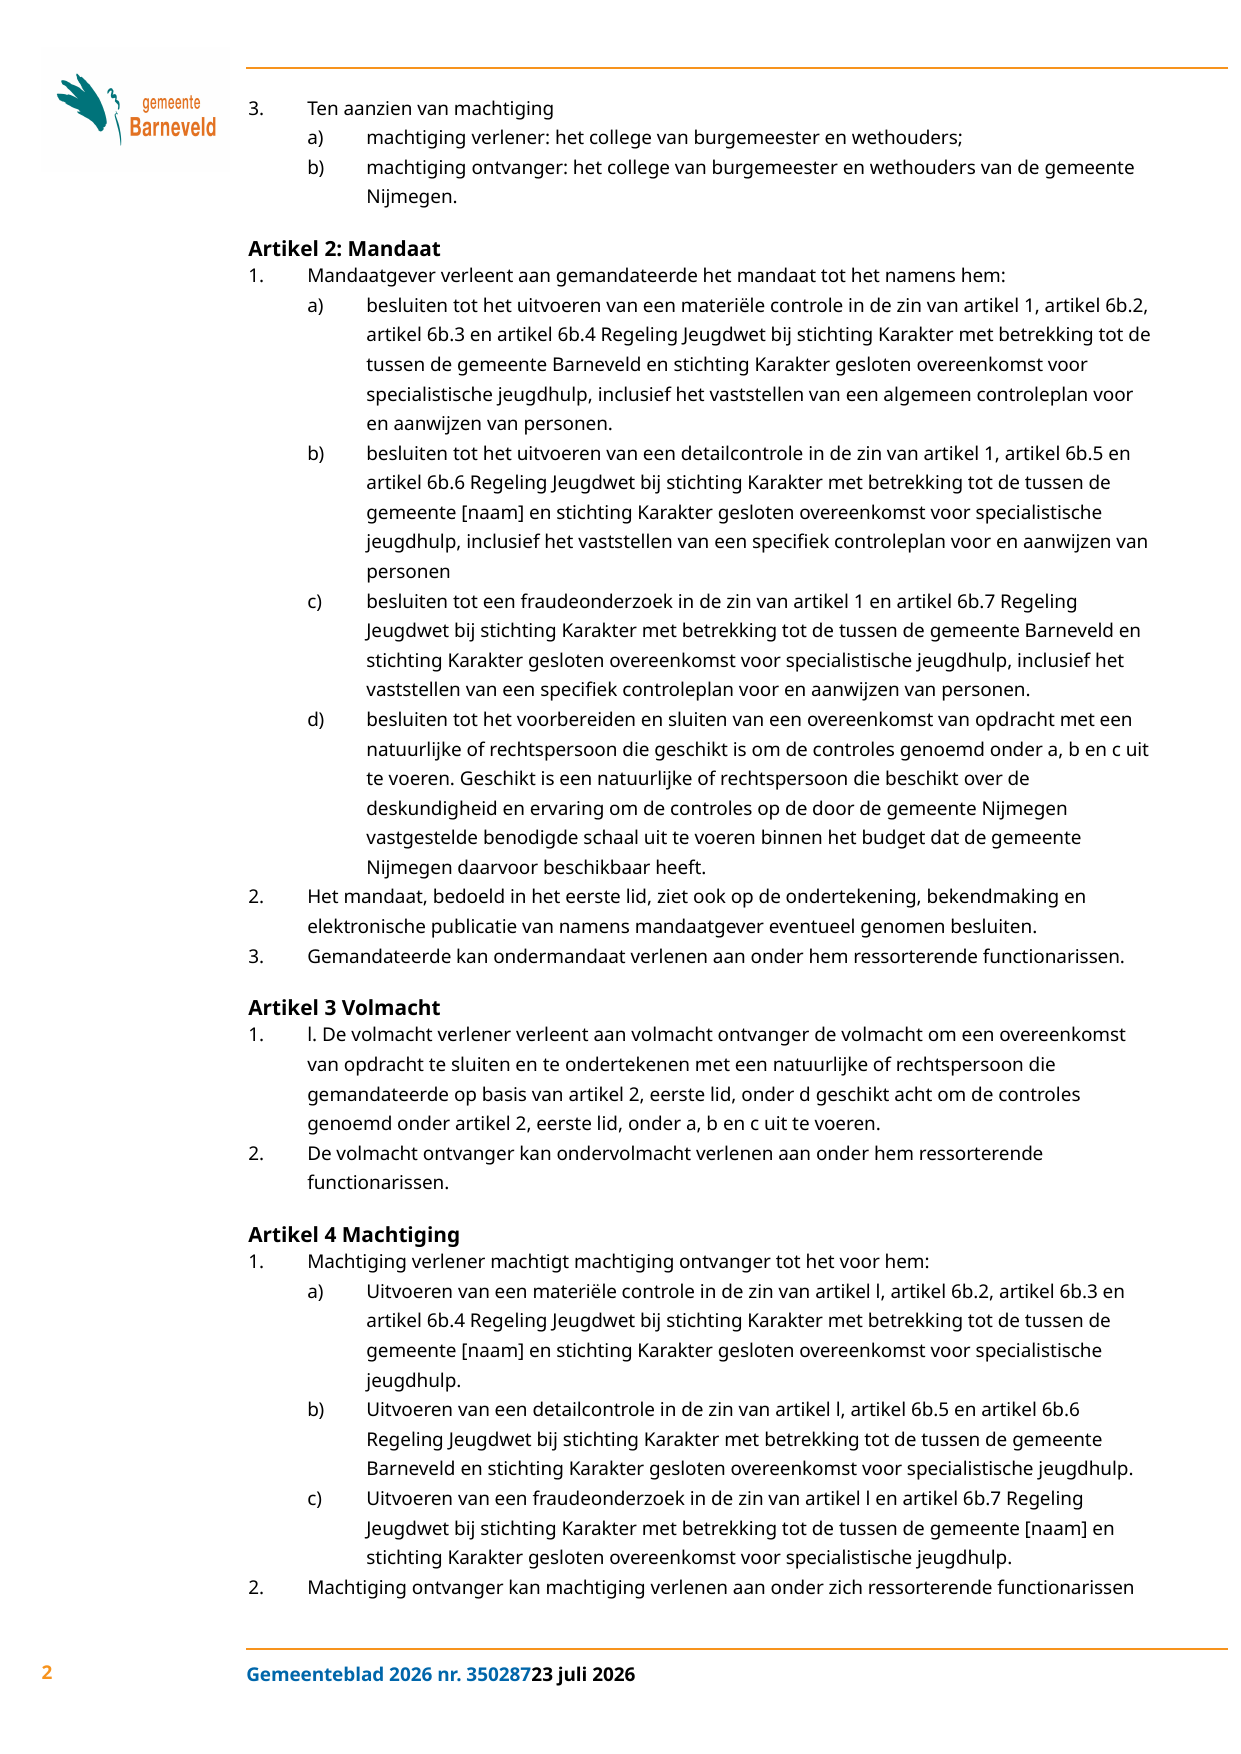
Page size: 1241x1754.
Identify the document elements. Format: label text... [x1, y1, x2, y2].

list Gemandateerde kan ondermandaat verlenen aan onder hem ressorterende functionarissen. [248, 943, 1152, 968]
text Artikel 4 Machtiging [248, 1220, 1152, 1248]
picture [41, 47, 231, 172]
list machtiging verlener: het college van burgemeester en wethouders; [307, 124, 1152, 150]
list besluiten tot het voorbereiden en sluiten van een overeenkomst van opdracht met een natuurlijke of rechtspersoon die geschikt is om de controles genoemd onder a, b en c uit te voeren. Geschikt is een natuurlijke of rechtspersoon die beschikt over de deskundigheid en ervaring om de controles op de door de gemeente Nijmegen vastgestelde benodigde schaal uit te voeren binnen het budget dat de gemeente Nijmegen daarvoor beschikbaar heeft. [307, 706, 1152, 880]
list Uitvoeren van een detailcontrole in de zin van artikel l, artikel 6b.5 en artikel 6b.6 Regeling Jeugdwet bij stichting Karakter met betrekking tot de tussen de gemeente Barneveld en stichting Karakter gesloten overeenkomst voor specialistische jeugdhulp. [307, 1396, 1152, 1481]
list De volmacht ontvanger kan ondervolmacht verlenen aan onder hem ressorterende functionarissen. [248, 1140, 1152, 1195]
list Machtiging verlener machtigt machtiging ontvanger tot het voor hem: [248, 1248, 1152, 1274]
list besluiten tot het uitvoeren van een detailcontrole in de zin van artikel 1, artikel 6b.5 en artikel 6b.6 Regeling Jeugdwet bij stichting Karakter met betrekking tot de tussen de gemeente [naam] en stichting Karakter gesloten overeenkomst voor specialistische jeugdhulp, inclusief het vaststellen van een specifiek controleplan voor en aanwijzen van personen [307, 440, 1152, 584]
text Artikel 3 Volmacht [248, 993, 1152, 1022]
list Machtiging ontvanger kan machtiging verlenen aan onder zich ressorterende functionarissen [248, 1574, 1152, 1599]
text Artikel 2: Mandaat [248, 234, 1152, 262]
list l. De volmacht verlener verleent aan volmacht ontvanger de volmacht om een overeenkomst van opdracht te sluiten en te ondertekenen met een natuurlijke of rechtspersoon die gemandateerde op basis van artikel 2, eerste lid, onder d geschikt acht om de controles genoemd onder artikel 2, eerste lid, onder a, b en c uit te voeren. [248, 1022, 1152, 1136]
list Het mandaat, bedoeld in het eerste lid, ziet ook op de ondertekening, bekendmaking en elektronische publicatie van namens mandaatgever eventueel genomen besluiten. [248, 884, 1152, 939]
list Uitvoeren van een materiële controle in de zin van artikel l, artikel 6b.2, artikel 6b.3 en artikel 6b.4 Regeling Jeugdwet bij stichting Karakter met betrekking tot de tussen de gemeente [naam] en stichting Karakter gesloten overeenkomst voor specialistische jeugdhulp. [307, 1278, 1152, 1392]
list Uitvoeren van een fraudeonderzoek in de zin van artikel l en artikel 6b.7 Regeling Jeugdwet bij stichting Karakter met betrekking tot de tussen de gemeente [naam] en stichting Karakter gesloten overeenkomst voor specialistische jeugdhulp. [307, 1485, 1152, 1570]
list Mandaatgever verleent aan gemandateerde het mandaat tot het namens hem: [248, 262, 1152, 288]
list machtiging ontvanger: het college van burgemeester en wethouders van de gemeente Nijmegen. [307, 154, 1152, 209]
list besluiten tot een fraudeonderzoek in de zin van artikel 1 en artikel 6b.7 Regeling Jeugdwet bij stichting Karakter met betrekking tot de tussen de gemeente Barneveld en stichting Karakter gesloten overeenkomst voor specialistische jeugdhulp, inclusief het vaststellen van een specifiek controleplan voor en aanwijzen van personen. [307, 588, 1152, 702]
list besluiten tot het uitvoeren van een materiële controle in de zin van artikel 1, artikel 6b.2, artikel 6b.3 en artikel 6b.4 Regeling Jeugdwet bij stichting Karakter met betrekking tot de tussen de gemeente Barneveld en stichting Karakter gesloten overeenkomst voor specialistische jeugdhulp, inclusief het vaststellen van een algemeen controleplan voor en aanwijzen van personen. [307, 292, 1152, 436]
list Ten aanzien van machtiging [248, 95, 1152, 121]
